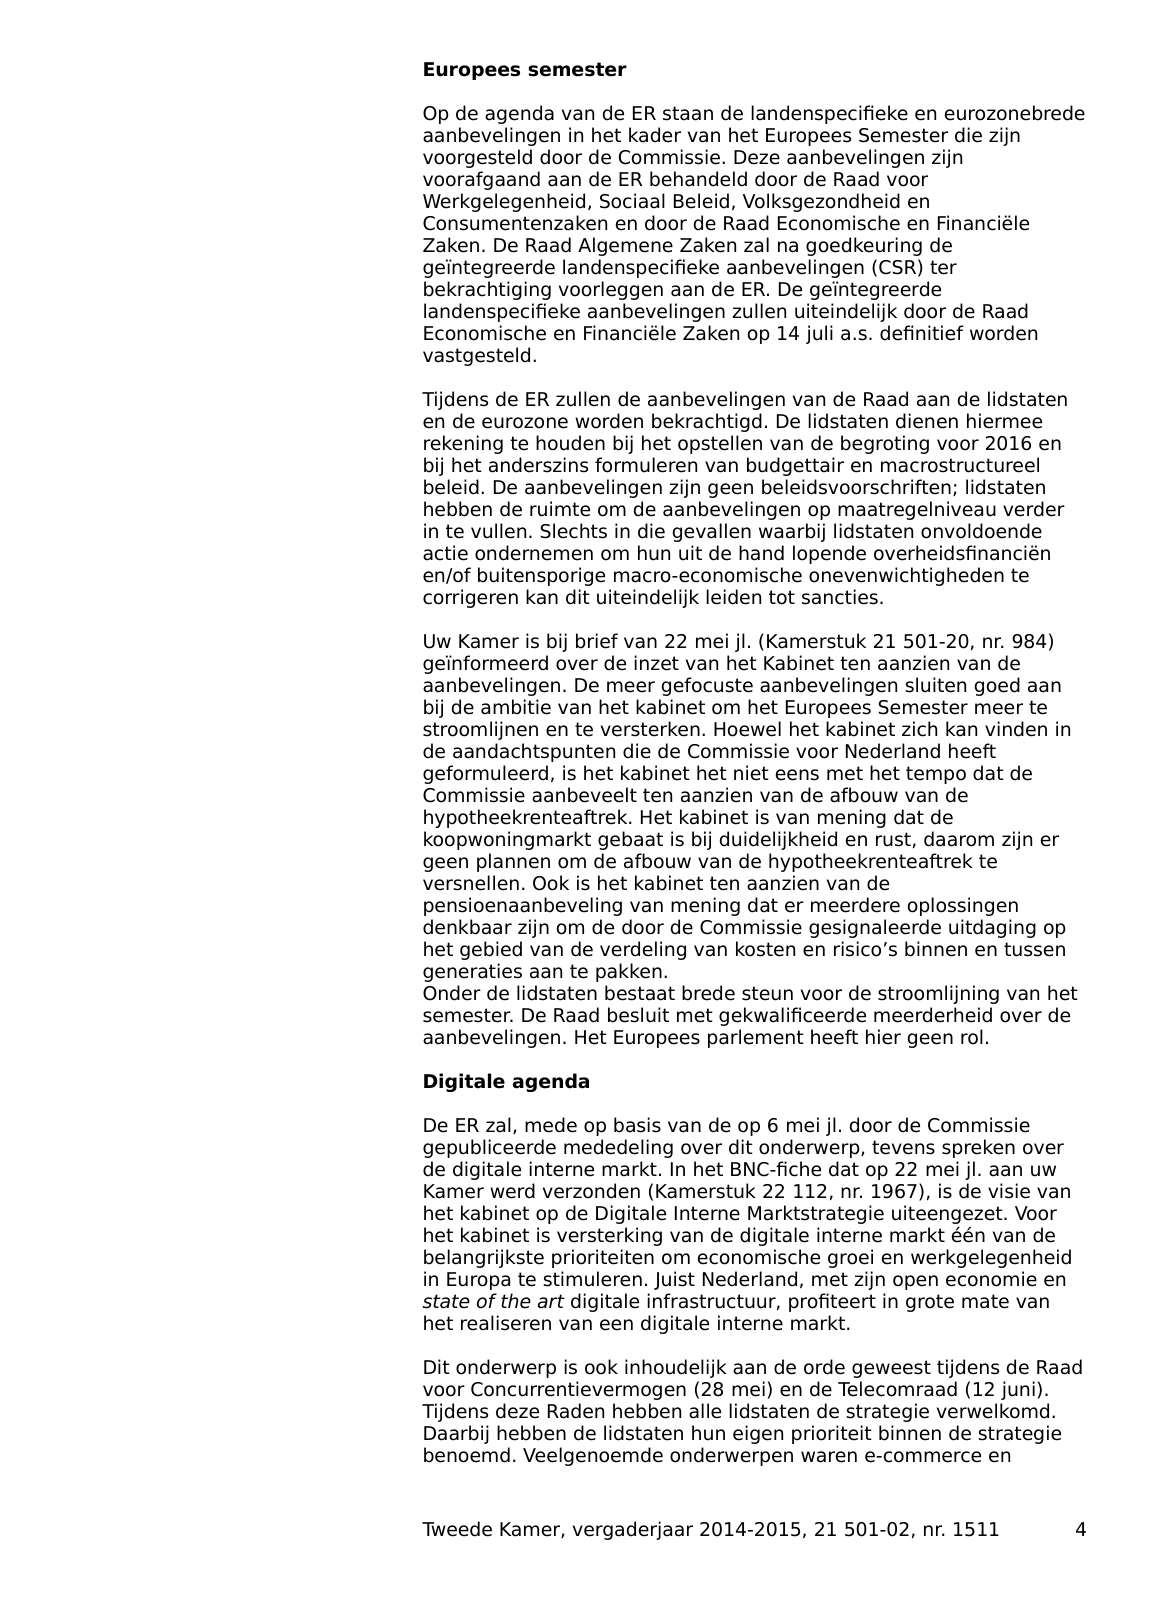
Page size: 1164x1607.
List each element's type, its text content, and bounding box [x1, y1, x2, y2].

subtitle Digitale agenda [422, 1071, 1087, 1093]
text Uw Kamer is bij brief van 22 mei jl. (Kamerstuk 21 501-20, nr. 984) geïnformeerd over de inzet van het Kabinet ten aanzien van de aanbevelingen. De meer gefocuste aanbevelingen sluiten goed aan bij de ambitie van het kabinet om het Europees Semester meer te stroomlijnen en te versterken. Hoewel het kabinet zich kan vinden in de aandachtspunten die de Commissie voor Nederland heeft geformuleerd, is het kabinet het niet eens met het tempo dat de Commissie aanbeveelt ten aanzien van de afbouw van de hypotheekrenteaftrek. Het kabinet is van mening dat de koopwoningmarkt gebaat is bij duidelijkheid en rust, daarom zijn er geen plannen om de afbouw van de hypotheekrenteaftrek te versnellen. Ook is het kabinet ten aanzien van de pensioenaanbeveling van mening dat er meerdere oplossingen denkbaar zijn om de door de Commissie gesignaleerde uitdaging op het gebied van de verdeling van kosten en risico’s binnen en tussen generaties aan te pakken. [422, 631, 1087, 983]
text Dit onderwerp is ook inhoudelijk aan de orde geweest tijdens de Raad voor Concurrentievermogen (28 mei) en de Telecomraad (12 juni). Tijdens deze Raden hebben alle lidstaten de strategie verwelkomd. Daarbij hebben de lidstaten hun eigen prioriteit binnen de strategie benoemd. Veelgenoemde onderwerpen waren e-commerce en [422, 1357, 1087, 1467]
text Op de agenda van de ER staan de landenspecifieke en eurozonebrede aanbevelingen in het kader van het Europees Semester die zijn voorgesteld door de Commissie. Deze aanbevelingen zijn voorafgaand aan de ER behandeld door de Raad voor Werkgelegenheid, Sociaal Beleid, Volksgezondheid en Consumentenzaken en door de Raad Economische en Financiële Zaken. De Raad Algemene Zaken zal na goedkeuring de geïntegreerde landenspecifieke aanbevelingen (CSR) ter bekrachtiging voorleggen aan de ER. De geïntegreerde landenspecifieke aanbevelingen zullen uiteindelijk door de Raad Economische en Financiële Zaken op 14 juli a.s. definitief worden vastgesteld. [422, 103, 1087, 367]
text Onder de lidstaten bestaat brede steun voor de stroomlijning van het semester. De Raad besluit met gekwalificeerde meerderheid over de aanbevelingen. Het Europees parlement heeft hier geen rol. [422, 983, 1087, 1049]
text De ER zal, mede op basis van de op 6 mei jl. door de Commissie gepubliceerde mededeling over dit onderwerp, tevens spreken over de digitale interne markt. In het BNC-fiche dat op 22 mei jl. aan uw Kamer werd verzonden (Kamerstuk 22 112, nr. 1967), is de visie van het kabinet op de Digitale Interne Marktstrategie uiteengezet. Voor het kabinet is versterking van de digitale interne markt één van de belangrijkste prioriteiten om economische groei en werkgelegenheid in Europa te stimuleren. Juist Nederland, met zijn open economie en state of the art digitale infrastructuur, profiteert in grote mate van het realiseren van een digitale interne markt. [422, 1115, 1087, 1335]
text Tijdens de ER zullen de aanbevelingen van de Raad aan de lidstaten en de eurozone worden bekrachtigd. De lidstaten dienen hiermee rekening te houden bij het opstellen van de begroting voor 2016 en bij het anderszins formuleren van budgettair en macrostructureel beleid. De aanbevelingen zijn geen beleidsvoorschriften; lidstaten hebben de ruimte om de aanbevelingen op maatregelniveau verder in te vullen. Slechts in die gevallen waarbij lidstaten onvoldoende actie ondernemen om hun uit de hand lopende overheidsfinanciën en/of buitensporige macro-economische onevenwichtigheden te corrigeren kan dit uiteindelijk leiden tot sancties. [422, 389, 1087, 609]
subtitle Europees semester [422, 59, 1087, 81]
